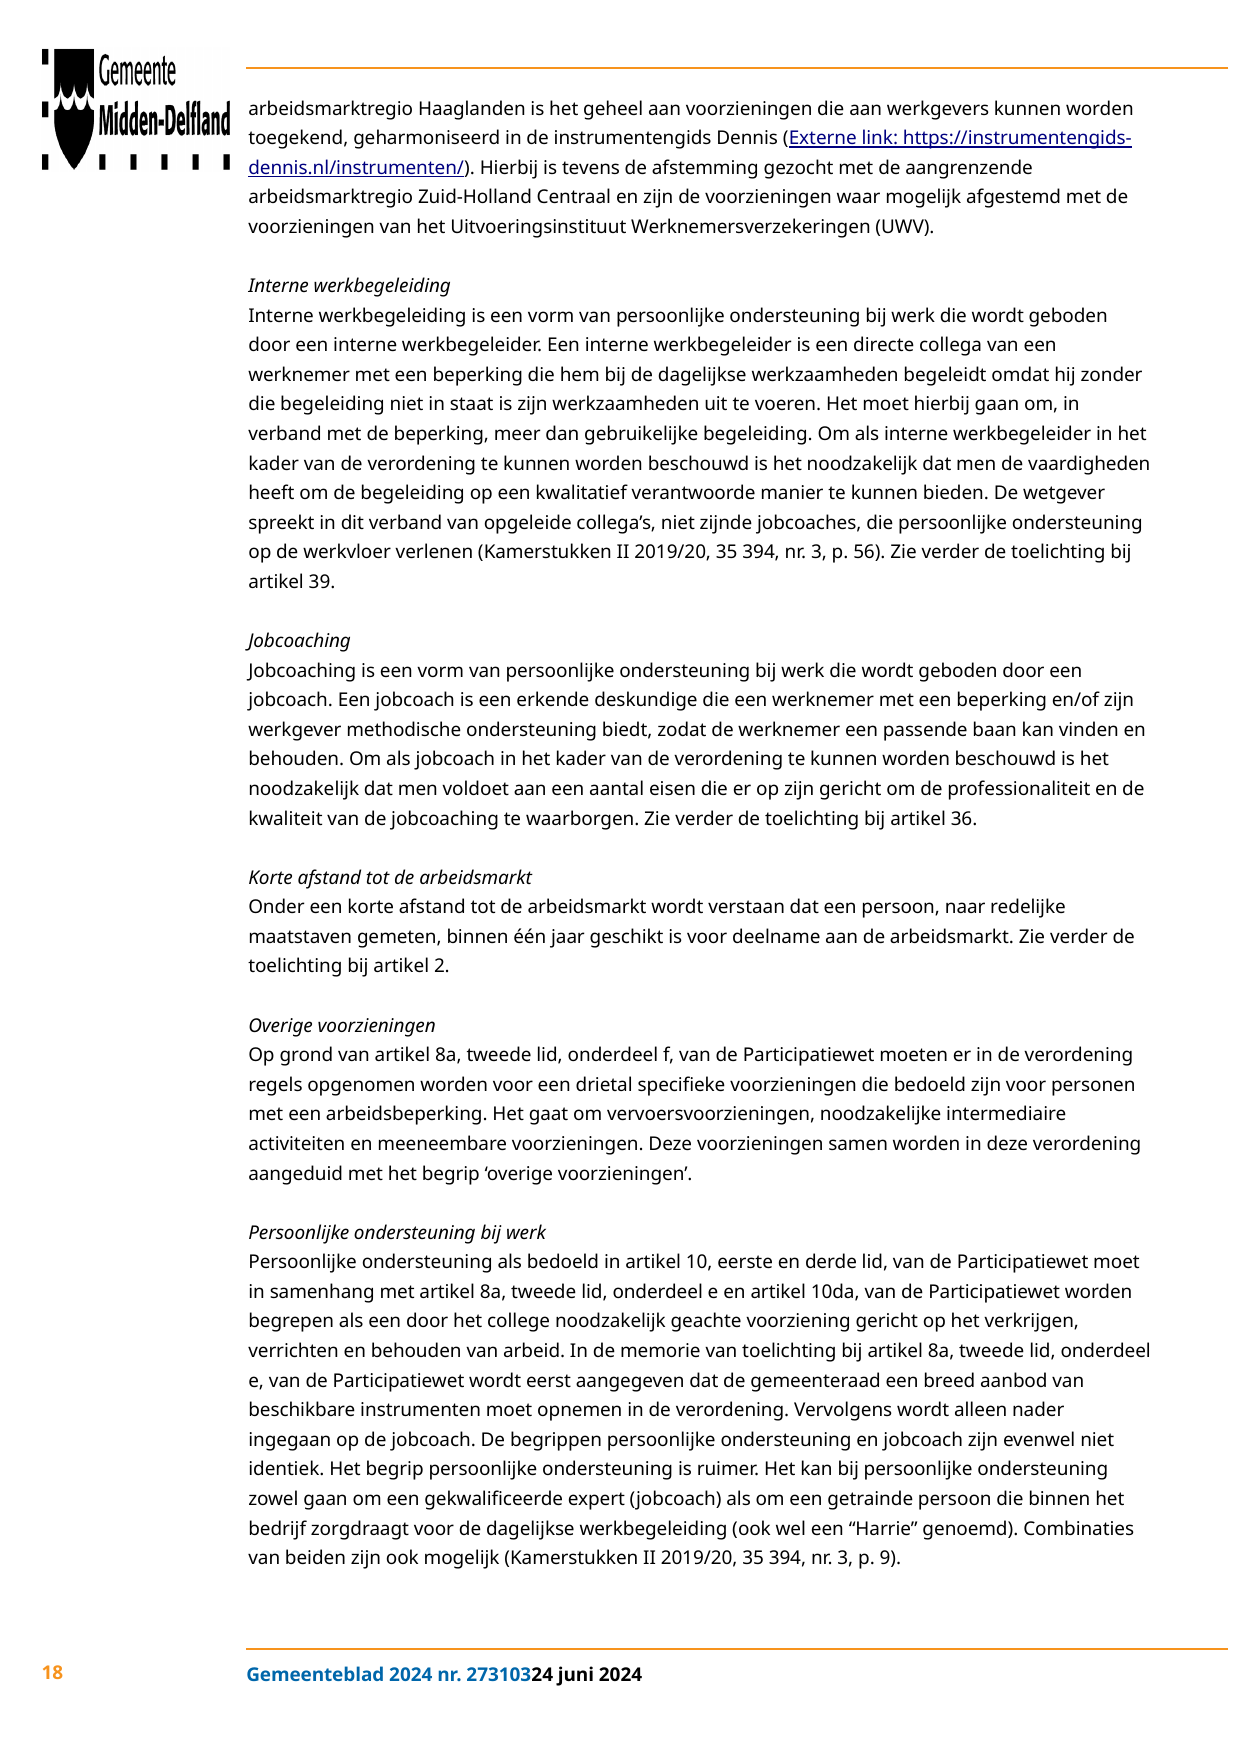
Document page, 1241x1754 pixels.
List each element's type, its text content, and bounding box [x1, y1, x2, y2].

text Interne werkbegeleiding [248, 272, 1152, 298]
picture [41, 47, 231, 172]
text Overige voorzieningen [248, 1012, 1152, 1038]
text Korte afstand tot de arbeidsmarkt [248, 864, 1152, 890]
text arbeidsmarktregio Haaglanden is het geheel aan voorzieningen die aan werkgevers kunnen worden toegekend, geharmoniseerd in de instrumentengids Dennis (Externe link: https://instrumentengids-dennis.nl/instrumenten/). Hierbij is tevens de afstemming gezocht met de aangrenzende arbeidsmarktregio Zuid-Holland Centraal en zijn de voorzieningen waar mogelijk afgestemd met de voorzieningen van het Uitvoeringsinstituut Werknemersverzekeringen (UWV). [248, 95, 1152, 239]
text Jobcoaching [248, 627, 1152, 653]
text Persoonlijke ondersteuning als bedoeld in artikel 10, eerste en derde lid, van de Participatiewet moet in samenhang met artikel 8a, tweede lid, onderdeel e en artikel 10da, van de Participatiewet worden begrepen als een door het college noodzakelijk geachte voorziening gericht op het verkrijgen, verrichten en behouden van arbeid. In de memorie van toelichting bij artikel 8a, tweede lid, onderdeel e, van de Participatiewet wordt eerst aangegeven dat de gemeenteraad een breed aanbod van beschikbare instrumenten moet opnemen in de verordening. Vervolgens wordt alleen nader ingegaan op de jobcoach. De begrippen persoonlijke ondersteuning en jobcoach zijn evenwel niet identiek. Het begrip persoonlijke ondersteuning is ruimer. Het kan bij persoonlijke ondersteuning zowel gaan om een gekwalificeerde expert (jobcoach) als om een getrainde persoon die binnen het bedrijf zorgdraagt voor de dagelijkse werkbegeleiding (ook wel een “Harrie” genoemd). Combinaties van beiden zijn ook mogelijk (Kamerstukken II 2019/20, 35 394, nr. 3, p. 9). [248, 1248, 1152, 1570]
text Op grond van artikel 8a, tweede lid, onderdeel f, van de Participatiewet moeten er in de verordening regels opgenomen worden voor een drietal specifieke voorzieningen die bedoeld zijn voor personen met een arbeidsbeperking. Het gaat om vervoersvoorzieningen, noodzakelijke intermediaire activiteiten en meeneembare voorzieningen. Deze voorzieningen samen worden in deze verordening aangeduid met het begrip ‘overige voorzieningen’. [248, 1041, 1152, 1186]
text Onder een korte afstand tot de arbeidsmarkt wordt verstaan dat een persoon, naar redelijke maatstaven gemeten, binnen één jaar geschikt is voor deelname aan de arbeidsmarkt. Zie verder de toelichting bij artikel 2. [248, 893, 1152, 978]
text Interne werkbegeleiding is een vorm van persoonlijke ondersteuning bij werk die wordt geboden door een interne werkbegeleider. Een interne werkbegeleider is een directe collega van een werknemer met een beperking die hem bij de dagelijkse werkzaamheden begeleidt omdat hij zonder die begeleiding niet in staat is zijn werkzaamheden uit te voeren. Het moet hierbij gaan om, in verband met de beperking, meer dan gebruikelijke begeleiding. Om als interne werkbegeleider in het kader van de verordening te kunnen worden beschouwd is het noodzakelijk dat men de vaardigheden heeft om de begeleiding op een kwalitatief verantwoorde manier te kunnen bieden. De wetgever spreekt in dit verband van opgeleide collega’s, niet zijnde jobcoaches, die persoonlijke ondersteuning op de werkvloer verlenen (Kamerstukken II 2019/20, 35 394, nr. 3, p. 56). Zie verder de toelichting bij artikel 39. [248, 302, 1152, 594]
text Jobcoaching is een vorm van persoonlijke ondersteuning bij werk die wordt geboden door een jobcoach. Een jobcoach is een erkende deskundige die een werknemer met een beperking en/of zijn werkgever methodische ondersteuning biedt, zodat de werknemer een passende baan kan vinden en behouden. Om als jobcoach in het kader van de verordening te kunnen worden beschouwd is het noodzakelijk dat men voldoet aan een aantal eisen die er op zijn gericht om de professionaliteit en de kwaliteit van de jobcoaching te waarborgen. Zie verder de toelichting bij artikel 36. [248, 657, 1152, 831]
text Persoonlijke ondersteuning bij werk [248, 1219, 1152, 1245]
